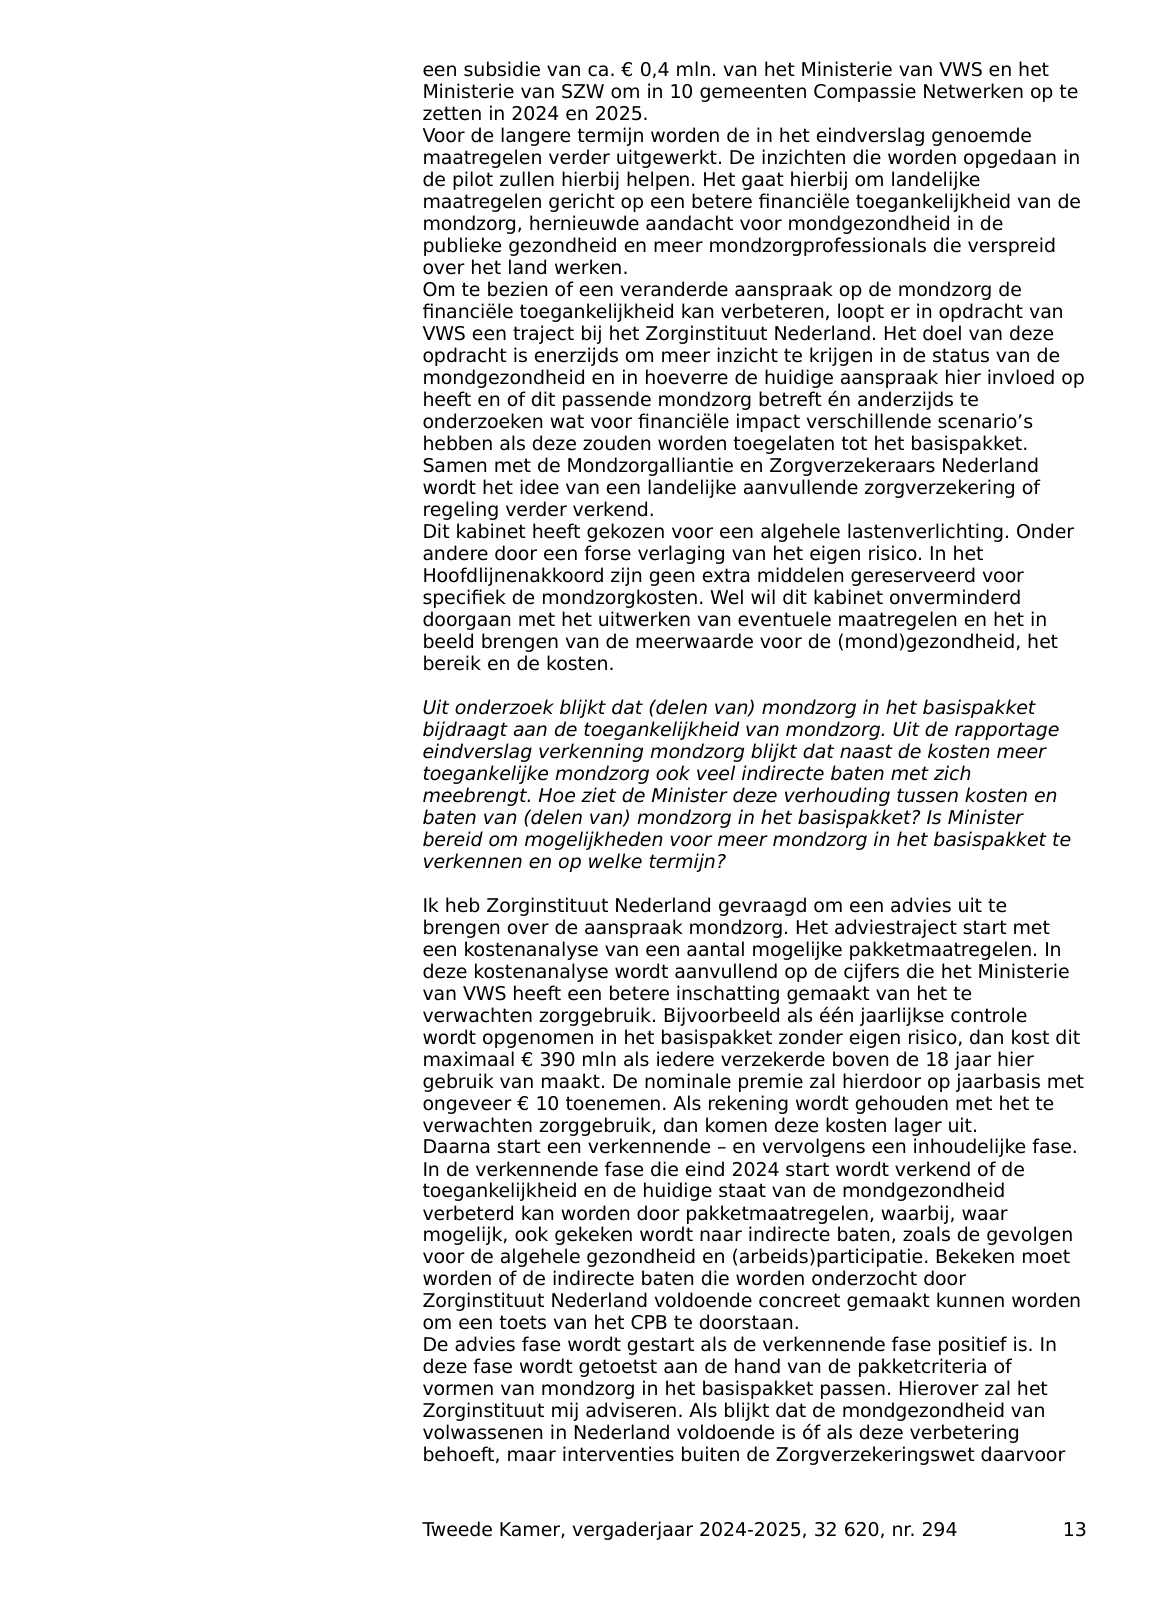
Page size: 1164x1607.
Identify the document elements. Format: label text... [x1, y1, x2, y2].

text Voor de langere termijn worden de in het eindverslag genoemde maatregelen verder uitgewerkt. De inzichten die worden opgedaan in de pilot zullen hierbij helpen. Het gaat hierbij om landelijke maatregelen gericht op een betere financiële toegankelijkheid van de mondzorg, hernieuwde aandacht voor mondgezondheid in de publieke gezondheid en meer mondzorgprofessionals die verspreid over het land werken. [422, 125, 1087, 279]
text De advies fase wordt gestart als de verkennende fase positief is. In deze fase wordt getoetst aan de hand van de pakketcriteria of vormen van mondzorg in het basispakket passen. Hierover zal het Zorginstituut mij adviseren. Als blijkt dat de mondgezondheid van volwassenen in Nederland voldoende is óf als deze verbetering behoeft, maar interventies buiten de Zorgverzekeringswet daarvoor [422, 1334, 1087, 1466]
text Ik heb Zorginstituut Nederland gevraagd om een advies uit te brengen over de aanspraak mondzorg. Het adviestraject start met een kostenanalyse van een aantal mogelijke pakketmaatregelen. In deze kostenanalyse wordt aanvullend op de cijfers die het Ministerie van VWS heeft een betere inschatting gemaakt van het te verwachten zorggebruik. Bijvoorbeeld als één jaarlijkse controle wordt opgenomen in het basispakket zonder eigen risico, dan kost dit maximaal € 390 mln als iedere verzekerde boven de 18 jaar hier gebruik van maakt. De nominale premie zal hierdoor op jaarbasis met ongeveer € 10 toenemen. Als rekening wordt gehouden met het te verwachten zorggebruik, dan komen deze kosten lager uit. [422, 895, 1087, 1136]
text een subsidie van ca. € 0,4 mln. van het Ministerie van VWS en het Ministerie van SZW om in 10 gemeenten Compassie Netwerken op te zetten in 2024 en 2025. [422, 59, 1087, 125]
text Om te bezien of een veranderde aanspraak op de mondzorg de financiële toegankelijkheid kan verbeteren, loopt er in opdracht van VWS een traject bij het Zorginstituut Nederland. Het doel van deze opdracht is enerzijds om meer inzicht te krijgen in de status van de mondgezondheid en in hoeverre de huidige aanspraak hier invloed op heeft en of dit passende mondzorg betreft én anderzijds te onderzoeken wat voor financiële impact verschillende scenario’s hebben als deze zouden worden toegelaten tot het basispakket. Samen met de Mondzorgalliantie en Zorgverzekeraars Nederland wordt het idee van een landelijke aanvullende zorgverzekering of regeling verder verkend. [422, 279, 1087, 521]
text Uit onderzoek blijkt dat (delen van) mondzorg in het basispakket bijdraagt aan de toegankelijkheid van mondzorg. Uit de rapportage eindverslag verkenning mondzorg blijkt dat naast de kosten meer toegankelijke mondzorg ook veel indirecte baten met zich meebrengt. Hoe ziet de Minister deze verhouding tussen kosten en baten van (delen van) mondzorg in het basispakket? Is Minister bereid om mogelijkheden voor meer mondzorg in het basispakket te verkennen en op welke termijn? [422, 697, 1087, 872]
text Daarna start een verkennende – en vervolgens een inhoudelijke fase. In de verkennende fase die eind 2024 start wordt verkend of de toegankelijkheid en de huidige staat van de mondgezondheid verbeterd kan worden door pakketmaatregelen, waarbij, waar mogelijk, ook gekeken wordt naar indirecte baten, zoals de gevolgen voor de algehele gezondheid en (arbeids)participatie. Bekeken moet worden of de indirecte baten die worden onderzocht door Zorginstituut Nederland voldoende concreet gemaakt kunnen worden om een toets van het CPB te doorstaan. [422, 1136, 1087, 1334]
text Dit kabinet heeft gekozen voor een algehele lastenverlichting. Onder andere door een forse verlaging van het eigen risico. In het Hoofdlijnenakkoord zijn geen extra middelen gereserveerd voor specifiek de mondzorgkosten. Wel wil dit kabinet onverminderd doorgaan met het uitwerken van eventuele maatregelen en het in beeld brengen van de meerwaarde voor de (mond)gezondheid, het bereik en de kosten. [422, 521, 1087, 674]
